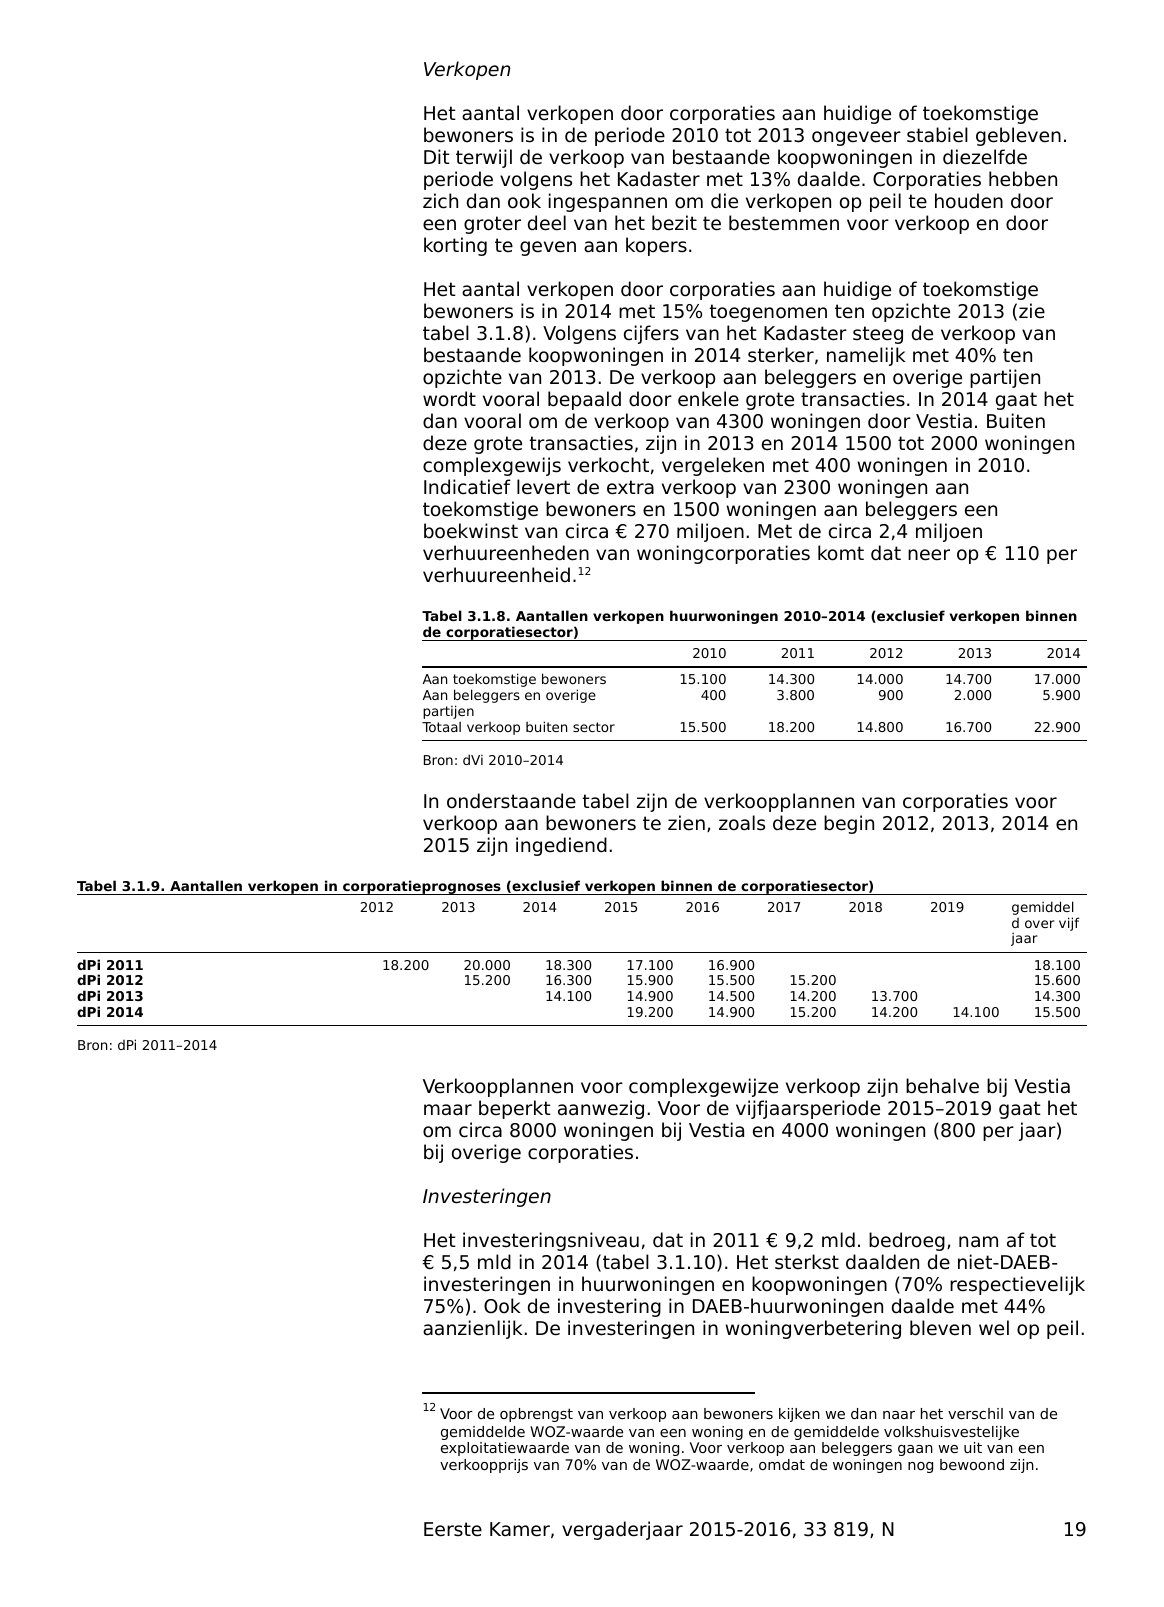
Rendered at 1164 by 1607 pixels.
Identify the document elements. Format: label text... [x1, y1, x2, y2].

table_cell Bron: dPi 2011–2014 [77, 1026, 1087, 1053]
table_cell [354, 973, 435, 989]
table_cell 13.700 [842, 989, 924, 1004]
table_cell [435, 1005, 516, 1025]
text Voor de opbrengst van verkoop aan bewoners kijken we dan naar het verschil van de gemiddelde WOZ-waarde van een woning en de gemiddelde volkshuisvestelijke exploitatiewaarde van de woning. Voor verkoop aan beleggers gaan we uit van een verkoopprijs van 70% van de WOZ-waarde, omdat de woningen nog bewoond zijn. [422, 1402, 1087, 1474]
table_cell 14.100 [924, 1005, 1005, 1025]
table_cell 2017 [761, 895, 842, 952]
table_cell Aan beleggers en overige partijen [422, 688, 644, 719]
subtitle Investeringen [422, 1186, 1087, 1208]
table_cell 14.800 [821, 719, 909, 740]
table_cell 2012 [354, 895, 435, 952]
table_header Tabel 3.1.9. Aantallen verkopen in corporatieprognoses (exclusief verkopen binnen de corporatiesector) [77, 878, 1087, 894]
table_cell [354, 1005, 435, 1025]
table_cell 14.700 [910, 668, 998, 688]
text Het aantal verkopen door corporaties aan huidige of toekomstige bewoners is in 2014 met 15% toegenomen ten opzichte 2013 (zie tabel 3.1.8). Volgens cijfers van het Kadaster steeg de verkoop van bestaande koopwoningen in 2014 sterker, namelijk met 40% ten opzichte van 2013. De verkoop aan beleggers en overige partijen wordt vooral bepaald door enkele grote transacties. In 2014 gaat het dan vooral om de verkoop van 4300 woningen door Vestia. Buiten deze grote transacties, zijn in 2013 en 2014 1500 tot 2000 woningen complexgewijs verkocht, vergeleken met 400 woningen in 2010. Indicatief levert de extra verkoop van 2300 woningen aan toekomstige bewoners en 1500 woningen aan beleggers een boekwinst van circa € 270 miljoen. Met de circa 2,4 miljoen verhuureenheden van woningcorporaties komt dat neer op € 110 per verhuureenheid. [422, 279, 1087, 587]
table_cell 2019 [924, 895, 1005, 952]
table_cell 18.100 [1005, 953, 1087, 973]
table_cell [435, 989, 516, 1004]
table_cell 18.200 [732, 719, 821, 740]
table_cell [924, 973, 1005, 989]
table_cell gemiddeld over vijf jaar [1005, 895, 1087, 952]
table_cell 17.000 [998, 668, 1087, 688]
table_cell 900 [821, 688, 909, 719]
table_cell 5.900 [998, 688, 1087, 719]
text In onderstaande tabel zijn de verkoopplannen van corporaties voor verkoop aan bewoners te zien, zoals deze begin 2012, 2013, 2014 en 2015 zijn ingediend. [422, 791, 1087, 856]
table_cell 15.200 [761, 1005, 842, 1025]
table_cell 16.900 [679, 953, 761, 973]
table_cell 14.900 [598, 989, 679, 1004]
table_cell 2014 [998, 641, 1087, 666]
table_cell [77, 895, 354, 952]
table_cell dPi 2012 [77, 973, 354, 989]
table_header Tabel 3.1.8. Aantallen verkopen huurwoningen 2010–2014 (exclusief verkopen binnen de corporatiesector) [422, 609, 1087, 640]
table_cell Bron: dVi 2010–2014 [422, 741, 1087, 768]
table_cell 2.000 [910, 688, 998, 719]
table_cell [422, 641, 644, 666]
table_cell 20.000 [435, 953, 516, 973]
table_cell 2013 [910, 641, 998, 666]
table_cell 14.300 [732, 668, 821, 688]
table_cell dPi 2011 [77, 953, 354, 973]
table_cell [761, 953, 842, 973]
text Het investeringsniveau, dat in 2011 € 9,2 mld. bedroeg, nam af tot € 5,5 mld in 2014 (tabel 3.1.10). Het sterkst daalden de niet-DAEB-investeringen in huurwoningen en koopwoningen (70% respectievelijk 75%). Ook de investering in DAEB-huurwoningen daalde met 44% aanzienlijk. De investeringen in woningverbetering bleven wel op peil. [422, 1230, 1087, 1340]
table_cell 15.900 [598, 973, 679, 989]
table_cell 400 [644, 688, 732, 719]
table_cell [354, 989, 435, 1004]
table_cell 2010 [644, 641, 732, 666]
table_cell 2012 [821, 641, 909, 666]
table_cell 15.500 [644, 719, 732, 740]
table_cell dPi 2014 [77, 1005, 354, 1025]
table_cell 14.500 [679, 989, 761, 1004]
table_cell 15.500 [1005, 1005, 1087, 1025]
table_cell 14.200 [842, 1005, 924, 1025]
table_cell 2015 [598, 895, 679, 952]
table_cell 15.500 [679, 973, 761, 989]
text Verkoopplannen voor complexgewijze verkoop zijn behalve bij Vestia maar beperkt aanwezig. Voor de vijfjaarsperiode 2015–2019 gaat het om circa 8000 woningen bij Vestia en 4000 woningen (800 per jaar) bij overige corporaties. [422, 1076, 1087, 1164]
table_cell [516, 1005, 598, 1025]
table_cell 15.200 [435, 973, 516, 989]
table_cell 22.900 [998, 719, 1087, 740]
table_cell 14.900 [679, 1005, 761, 1025]
table_cell 14.300 [1005, 989, 1087, 1004]
table_cell 18.200 [354, 953, 435, 973]
table_cell 2011 [732, 641, 821, 666]
table_cell 14.200 [761, 989, 842, 1004]
table_cell [924, 989, 1005, 1004]
table_cell Aan toekomstige bewoners [422, 668, 644, 688]
table_cell 15.600 [1005, 973, 1087, 989]
text Het aantal verkopen door corporaties aan huidige of toekomstige bewoners is in de periode 2010 tot 2013 ongeveer stabiel gebleven. Dit terwijl de verkoop van bestaande koopwoningen in diezelfde periode volgens het Kadaster met 13% daalde. Corporaties hebben zich dan ook ingespannen om die verkopen op peil te houden door een groter deel van het bezit te bestemmen voor verkoop en door korting te geven aan kopers. [422, 103, 1087, 257]
table_cell 16.700 [910, 719, 998, 740]
table_cell 17.100 [598, 953, 679, 973]
table_cell 15.200 [761, 973, 842, 989]
table_cell 16.300 [516, 973, 598, 989]
table_cell 14.100 [516, 989, 598, 1004]
table_cell 2013 [435, 895, 516, 952]
table_cell [842, 953, 924, 973]
table_cell 2014 [516, 895, 598, 952]
table_cell [842, 973, 924, 989]
subtitle Verkopen [422, 59, 1087, 81]
table_cell 15.100 [644, 668, 732, 688]
table_cell 3.800 [732, 688, 821, 719]
table_cell [924, 953, 1005, 973]
table_cell 14.000 [821, 668, 909, 688]
table_cell 18.300 [516, 953, 598, 973]
table_cell 2018 [842, 895, 924, 952]
table_cell 19.200 [598, 1005, 679, 1025]
table_cell 2016 [679, 895, 761, 952]
table_cell Totaal verkoop buiten sector [422, 719, 644, 740]
table_cell dPi 2013 [77, 989, 354, 1004]
